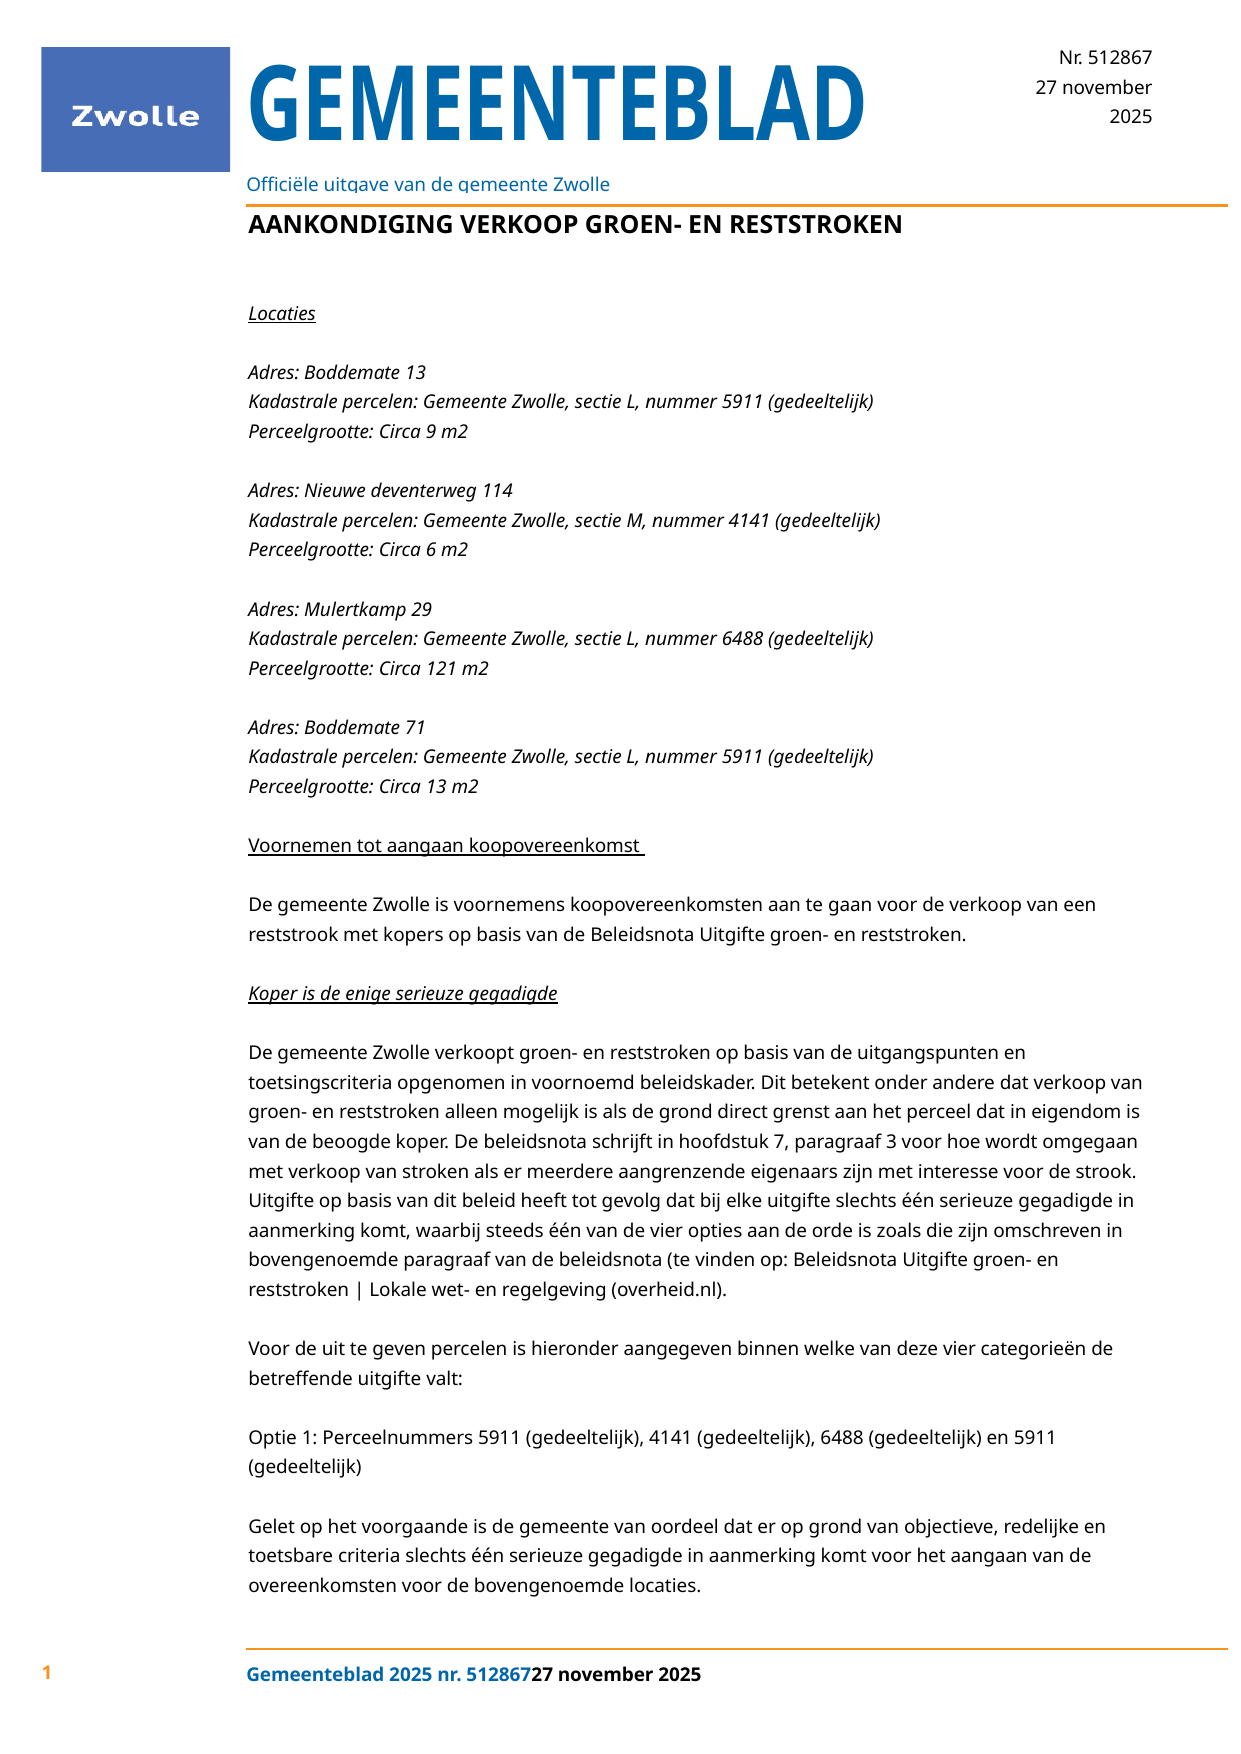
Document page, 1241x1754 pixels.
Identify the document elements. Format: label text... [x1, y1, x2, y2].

text Kadastrale percelen: Gemeente Zwolle, sectie L, nummer 5911 (gedeeltelijk) [248, 744, 1152, 769]
text Perceelgrootte: Circa 13 m2 [248, 773, 1152, 799]
text Locaties [248, 300, 1152, 326]
text Perceelgrootte: Circa 121 m2 [248, 655, 1152, 681]
text De gemeente Zwolle is voornemens koopovereenkomsten aan te gaan voor de verkoop van een reststrook met kopers op basis van de Beleidsnota Uitgifte groen- en reststroken. [248, 892, 1152, 947]
text Optie 1: Perceelnummers 5911 (gedeeltelijk), 4141 (gedeeltelijk), 6488 (gedeeltelijk) en 5911 (gedeeltelijk) [248, 1424, 1152, 1479]
text AANKONDIGING VERKOOP GROEN- EN RESTSTROKEN [248, 207, 1152, 241]
text Voornemen tot aangaan koopovereenkomst [248, 832, 1152, 858]
text De gemeente Zwolle verkoopt groen- en reststroken op basis van de uitgangspunten en toetsingscriteria opgenomen in voornoemd beleidskader. Dit betekent onder andere dat verkoop van groen- en reststroken alleen mogelijk is als de grond direct grenst aan het perceel dat in eigendom is van de beoogde koper. De beleidsnota schrijft in hoofdstuk 7, paragraaf 3 voor hoe wordt omgegaan met verkoop van stroken als er meerdere aangrenzende eigenaars zijn met interesse voor de strook. Uitgifte op basis van dit beleid heeft tot gevolg dat bij elke uitgifte slechts één serieuze gegadigde in aanmerking komt, waarbij steeds één van de vier opties aan de orde is zoals die zijn omschreven in bovengenoemde paragraaf van de beleidsnota (te vinden op: Beleidsnota Uitgifte groen- en reststroken | Lokale wet- en regelgeving (overheid.nl). [248, 1039, 1152, 1302]
text Perceelgrootte: Circa 6 m2 [248, 537, 1152, 562]
text Gelet op het voorgaande is de gemeente van oordeel dat er op grond van objectieve, redelijke en toetsbare criteria slechts één serieuze gegadigde in aanmerking komt voor het aangaan van de overeenkomsten voor de bovengenoemde locaties. [248, 1513, 1152, 1598]
text Adres: Boddemate 13 [248, 359, 1152, 385]
text Perceelgrootte: Circa 9 m2 [248, 418, 1152, 444]
picture [41, 47, 231, 172]
text Adres: Mulertkamp 29 [248, 596, 1152, 621]
text Koper is de enige serieuze gegadigde [248, 980, 1152, 1006]
text Kadastrale percelen: Gemeente Zwolle, sectie L, nummer 5911 (gedeeltelijk) [248, 389, 1152, 414]
text Kadastrale percelen: Gemeente Zwolle, sectie L, nummer 6488 (gedeeltelijk) [248, 625, 1152, 651]
text Voor de uit te geven percelen is hieronder aangegeven binnen welke van deze vier categorieën de betreffende uitgifte valt: [248, 1335, 1152, 1391]
text Kadastrale percelen: Gemeente Zwolle, sectie M, nummer 4141 (gedeeltelijk) [248, 507, 1152, 533]
text Adres: Boddemate 71 [248, 714, 1152, 740]
text Adres: Nieuwe deventerweg 114 [248, 477, 1152, 503]
